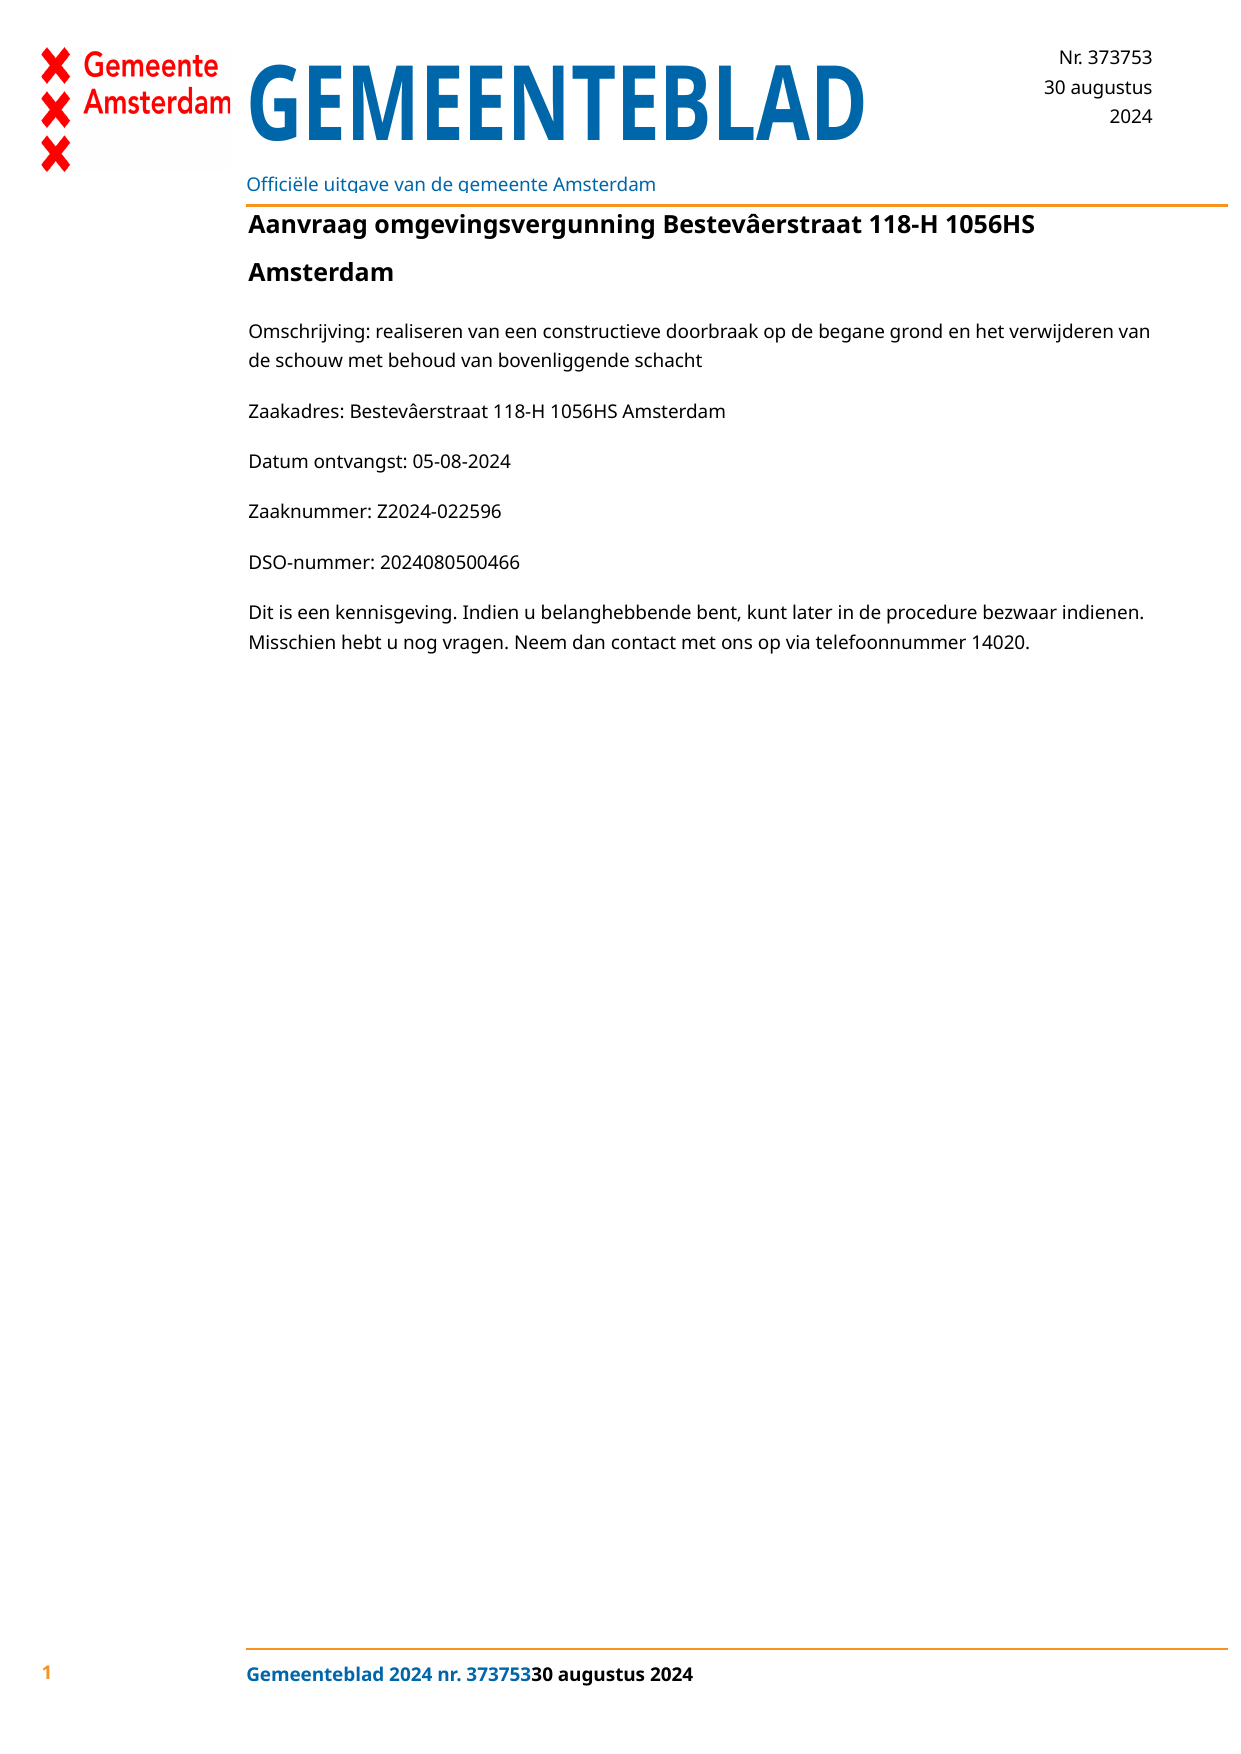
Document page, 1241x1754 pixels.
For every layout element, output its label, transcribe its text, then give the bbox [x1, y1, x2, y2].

text Aanvraag omgevingsvergunning Bestevâerstraat 118-H 1056HS Amsterdam [248, 207, 1152, 288]
text Omschrijving: realiseren van een constructieve doorbraak op de begane grond en het verwijderen van de schouw met behoud van bovenliggende schacht [248, 318, 1152, 373]
text Zaaknummer: Z2024-022596 [248, 499, 1152, 524]
text Datum ontvangst: 05-08-2024 [248, 448, 1152, 474]
text DSO-nummer: 2024080500466 [248, 549, 1152, 575]
text Dit is een kennisgeving. Indien u belanghebbende bent, kunt later in de procedure bezwaar indienen. Misschien hebt u nog vragen. Neem dan contact met ons op via telefoonnummer 14020. [248, 599, 1152, 655]
picture [41, 47, 231, 172]
text Zaakadres: Bestevâerstraat 118-H 1056HS Amsterdam [248, 398, 1152, 424]
